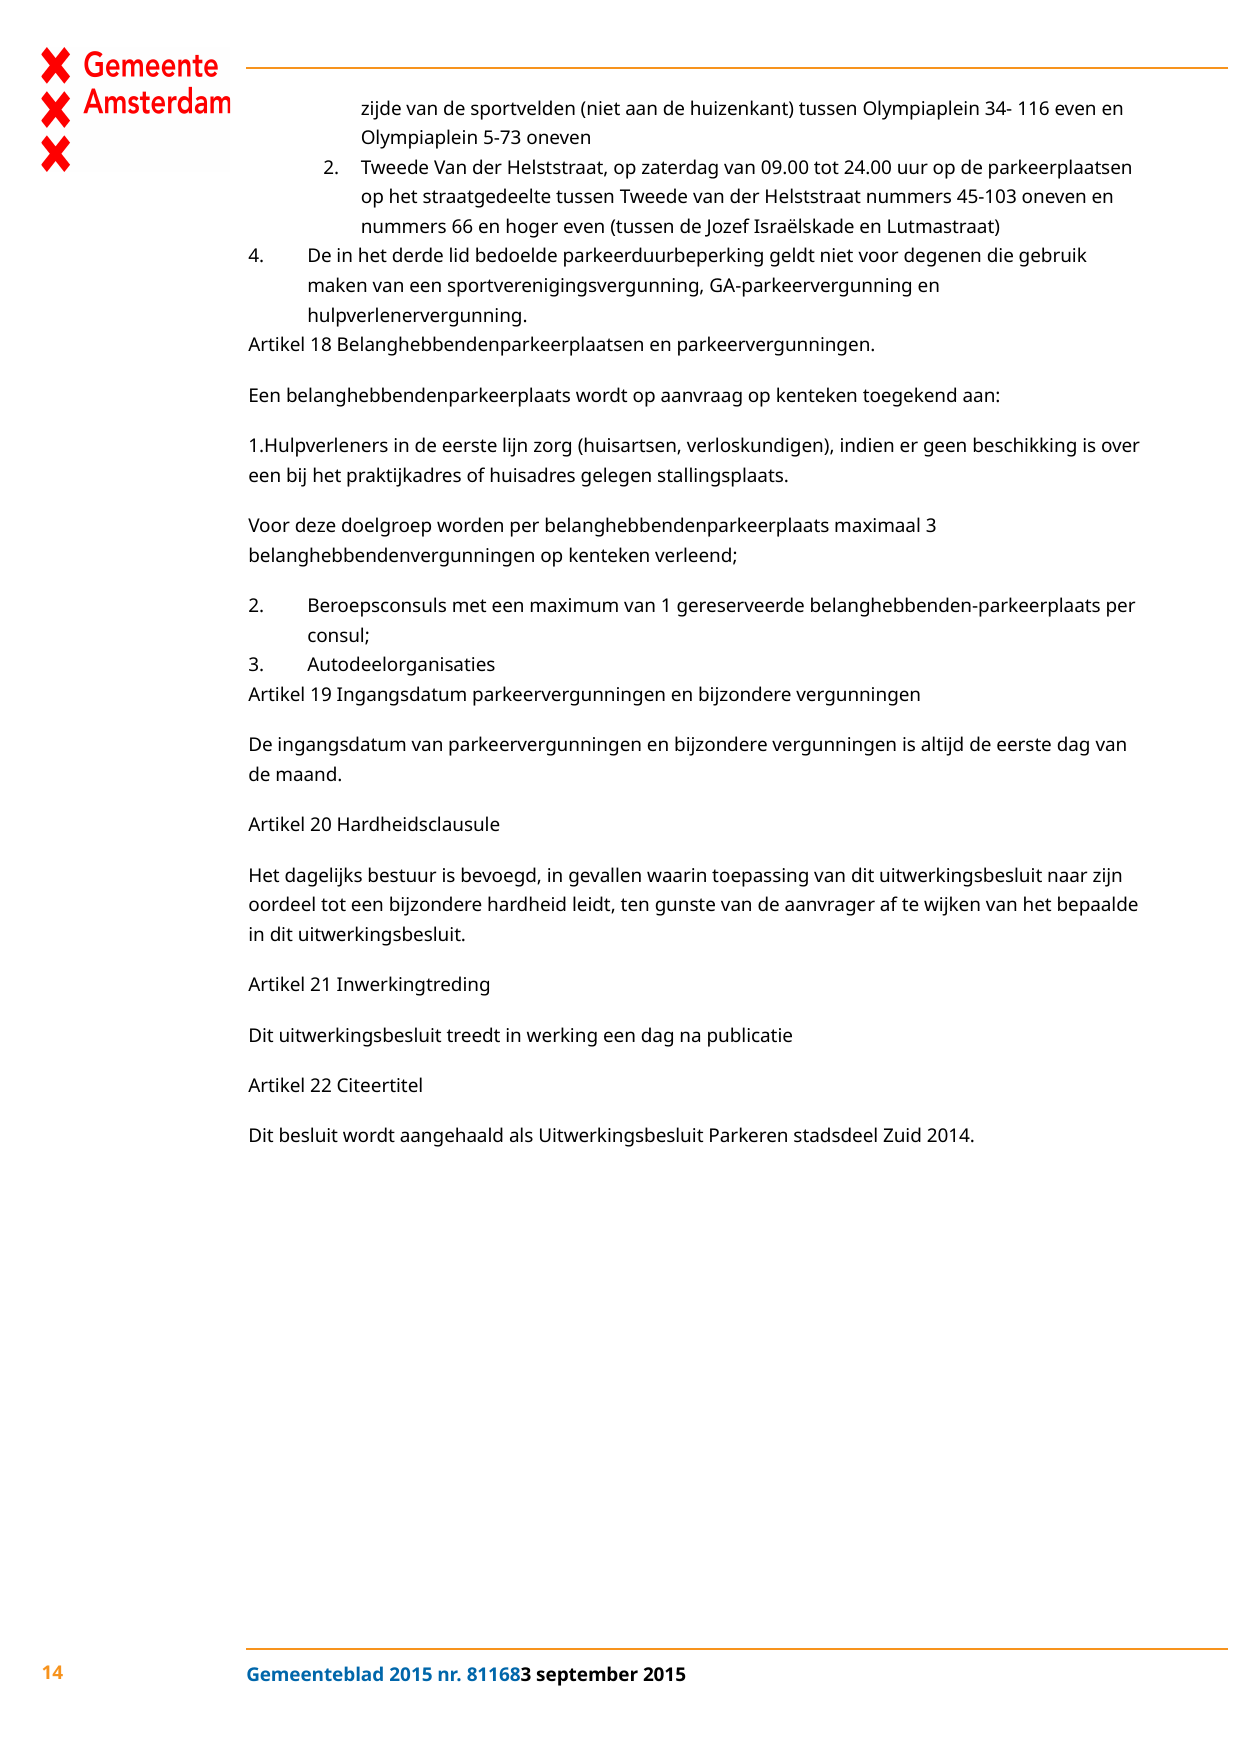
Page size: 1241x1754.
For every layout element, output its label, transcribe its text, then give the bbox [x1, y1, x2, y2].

text Artikel 19 Ingangsdatum parkeervergunningen en bijzondere vergunningen [248, 681, 1152, 707]
text Het dagelijks bestuur is bevoegd, in gevallen waarin toepassing van dit uitwerkingsbesluit naar zijn oordeel tot een bijzondere hardheid leidt, ten gunste van de aanvrager af te wijken van het bepaalde in dit uitwerkingsbesluit. [248, 862, 1152, 947]
text Een belanghebbendenparkeerplaats wordt op aanvraag op kenteken toegekend aan: [248, 382, 1152, 408]
list Beroepsconsuls met een maximum van 1 gereserveerde belanghebbenden-parkeerplaats per consul; [248, 592, 1152, 648]
text Artikel 18 Belanghebbendenparkeerplaatsen en parkeervergunningen. [248, 331, 1152, 357]
picture [41, 47, 231, 172]
list zijde van de sportvelden (niet aan de huizenkant) tussen Olympiaplein 34- 116 even en Olympiaplein 5-73 oneven [323, 95, 1152, 150]
text Dit besluit wordt aangehaald als Uitwerkingsbesluit Parkeren stadsdeel Zuid 2014. [248, 1123, 1152, 1148]
list De in het derde lid bedoelde parkeerduurbeperking geldt niet voor degenen die gebruik maken van een sportverenigingsvergunning, GA-parkeervergunning en hulpverlenervergunning. [248, 243, 1152, 328]
list Tweede Van der Helststraat, op zaterdag van 09.00 tot 24.00 uur op de parkeerplaatsen op het straatgedeelte tussen Tweede van der Helststraat nummers 45-103 oneven en nummers 66 en hoger even (tussen de Jozef Israëlskade en Lutmastraat) [323, 154, 1152, 239]
text Dit uitwerkingsbesluit treedt in werking een dag na publicatie [248, 1022, 1152, 1048]
text Voor deze doelgroep worden per belanghebbendenparkeerplaats maximaal 3 belanghebbendenvergunningen op kenteken verleend; [248, 512, 1152, 568]
text Artikel 22 Citeertitel [248, 1072, 1152, 1098]
list Autodeelorganisaties [248, 651, 1152, 677]
text Artikel 20 Hardheidsclausule [248, 811, 1152, 837]
text 1.Hulpverleners in de eerste lijn zorg (huisartsen, verloskundigen), indien er geen beschikking is over een bij het praktijkadres of huisadres gelegen stallingsplaats. [248, 432, 1152, 488]
text Artikel 21 Inwerkingtreding [248, 971, 1152, 997]
text De ingangsdatum van parkeervergunningen en bijzondere vergunningen is altijd de eerste dag van de maand. [248, 731, 1152, 787]
